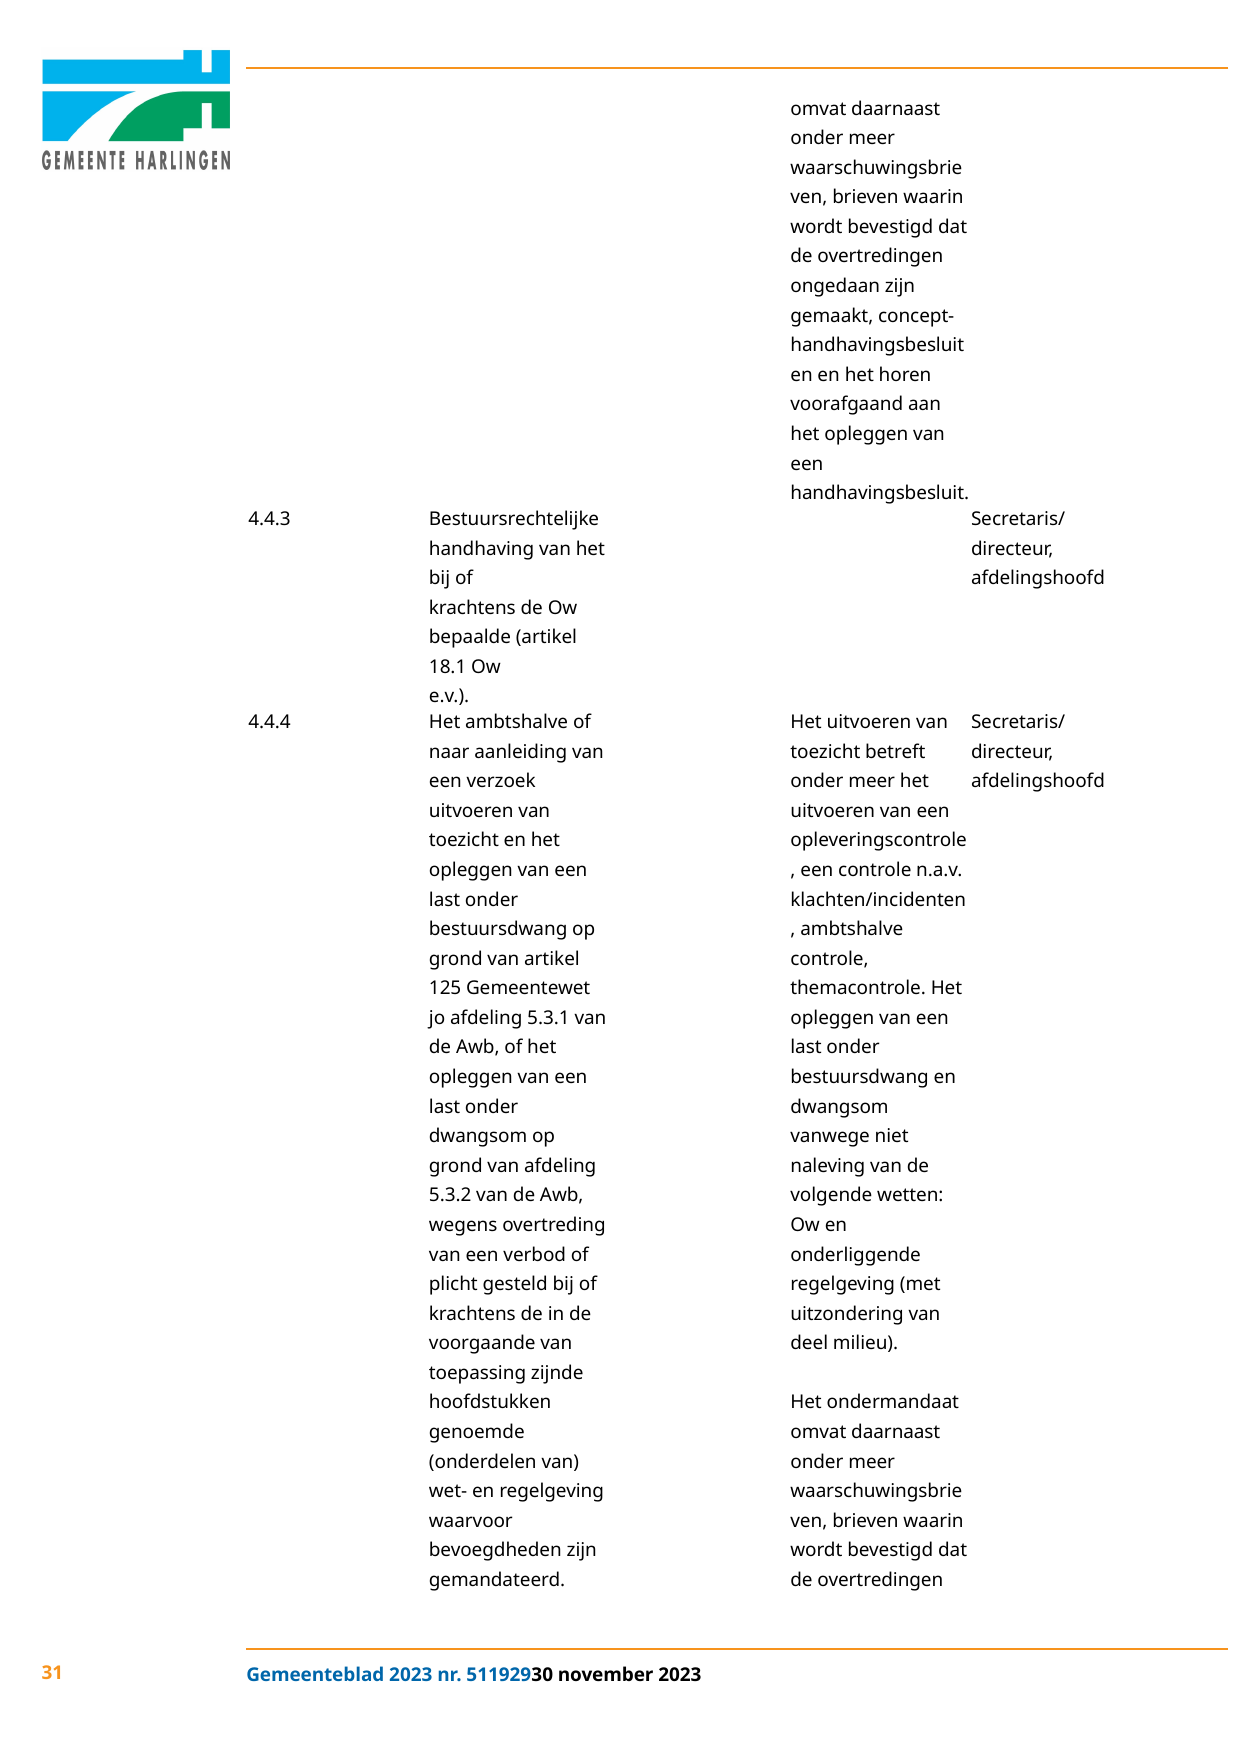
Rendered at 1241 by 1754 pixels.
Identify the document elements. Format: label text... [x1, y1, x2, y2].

table_cell [248, 95, 429, 505]
table_cell [609, 708, 790, 1592]
table_cell Bestuursrechtelijke handhaving van het bij of krachtens de Ow bepaalde (artikel 18.1 Ow e.v.). [429, 505, 609, 708]
table_cell [609, 505, 790, 708]
table_cell Secretaris/ directeur, afdelingshoofd [971, 505, 1152, 708]
table_cell 4.4.3 [248, 505, 429, 708]
picture [41, 47, 231, 172]
table_cell [429, 95, 609, 505]
table_cell Het uitvoeren van toezicht betreft onder meer het uitvoeren van een opleveringscontrole, een controle n.a.v. klachten/incidenten, ambtshalve controle, themacontrole. Het opleggen van een last onder bestuursdwang en dwangsom vanwege niet naleving van de volgende wetten: Ow en onderliggende regelgeving (met uitzondering van deel milieu). Het ondermandaat omvat daarnaast onder meer waarschuwingsbrieven, brieven waarin wordt bevestigd dat de overtredingen [790, 708, 971, 1592]
table_cell Het ambtshalve of naar aanleiding van een verzoek uitvoeren van toezicht en het opleggen van een last onder bestuursdwang op grond van artikel 125 Gemeentewet jo afdeling 5.3.1 van de Awb, of het opleggen van een last onder dwangsom op grond van afdeling 5.3.2 van de Awb, wegens overtreding van een verbod of plicht gesteld bij of krachtens de in de voorgaande van toepassing zijnde hoofdstukken genoemde (onderdelen van) wet- en regelgeving waarvoor bevoegdheden zijn gemandateerd. [429, 708, 609, 1592]
table_cell omvat daarnaast onder meer waarschuwingsbrieven, brieven waarin wordt bevestigd dat de overtredingen ongedaan zijn gemaakt, concept-handhavingsbesluiten en het horen voorafgaand aan het opleggen van een handhavingsbesluit. [790, 95, 971, 505]
table_cell [790, 505, 971, 708]
table_cell Secretaris/ directeur, afdelingshoofd [971, 708, 1152, 1592]
table_cell 4.4.4 [248, 708, 429, 1592]
table_cell [609, 95, 790, 505]
table_cell [971, 95, 1152, 505]
